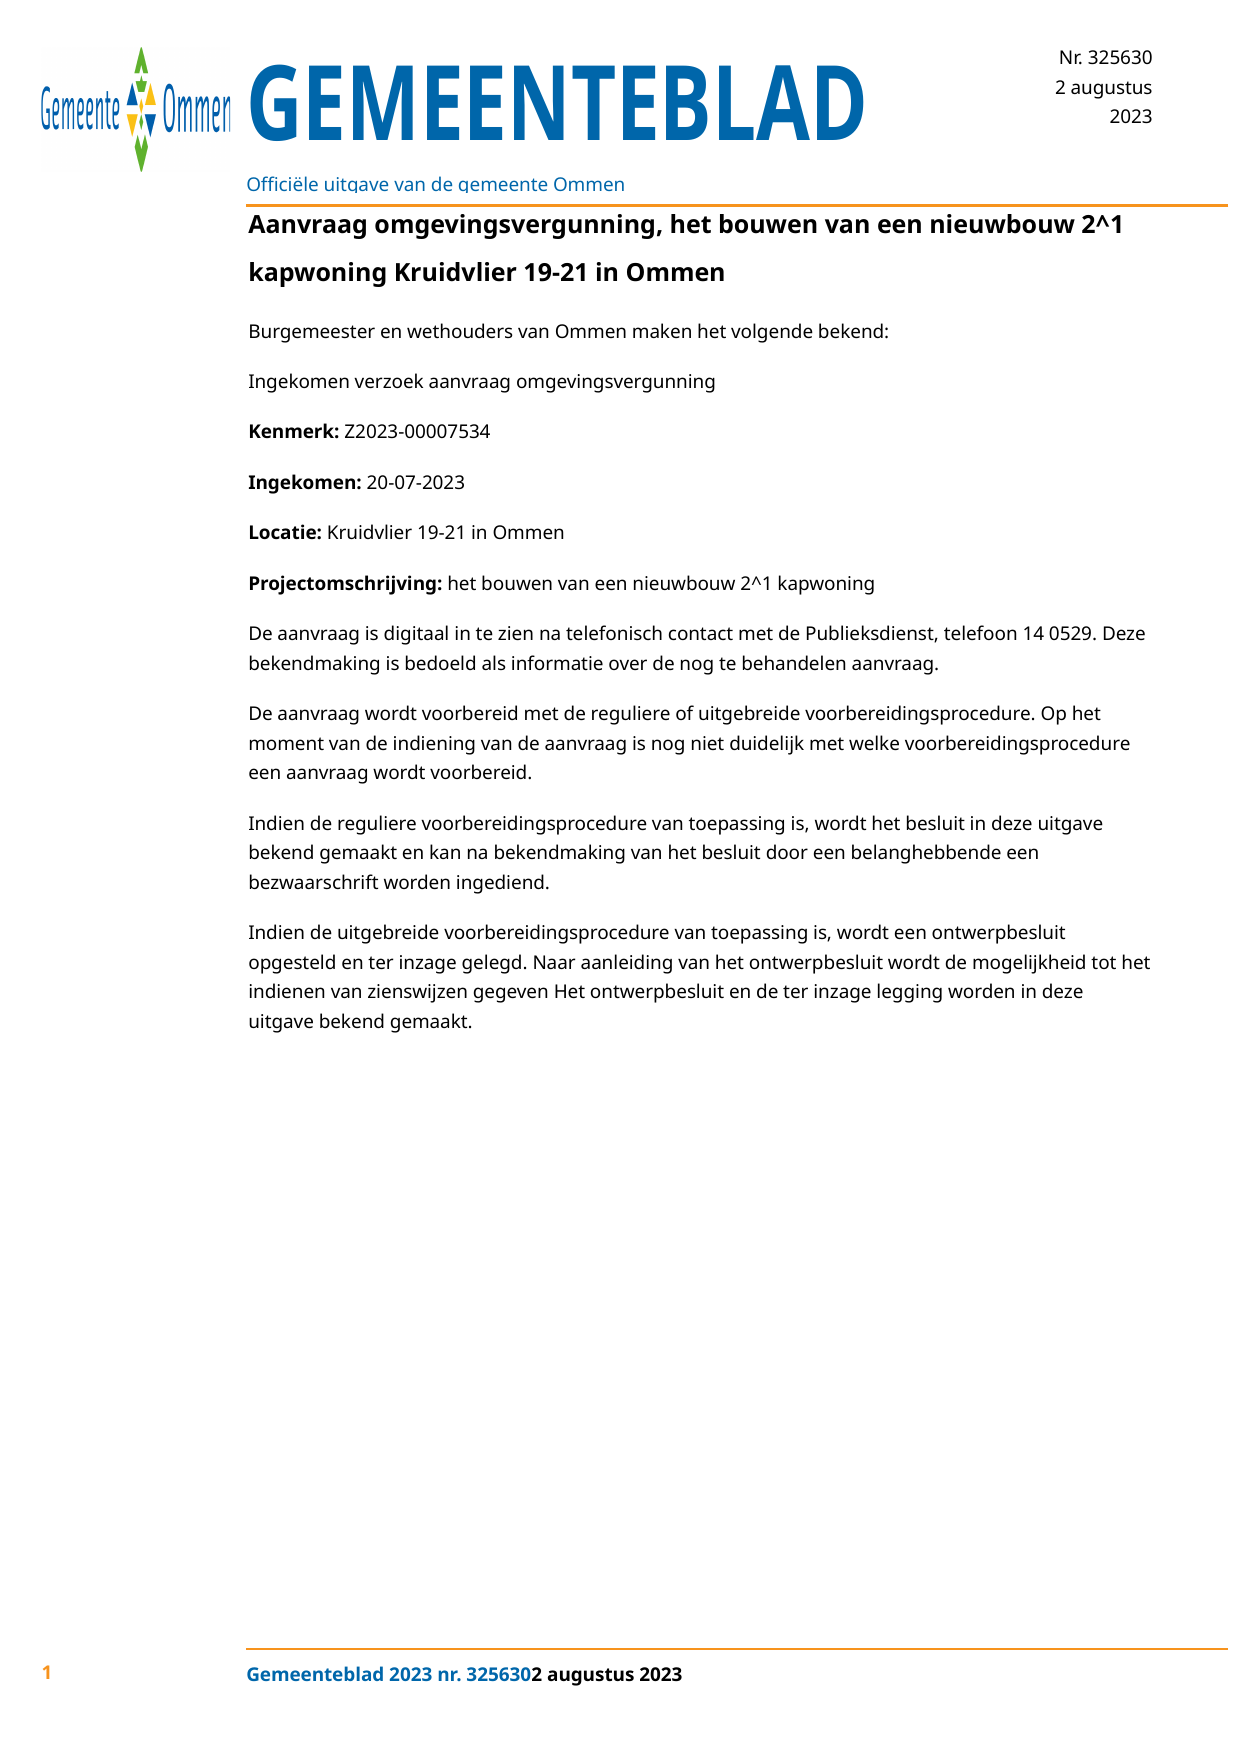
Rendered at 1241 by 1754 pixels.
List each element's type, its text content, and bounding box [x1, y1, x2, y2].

text De aanvraag wordt voorbereid met de reguliere of uitgebreide voorbereidingsprocedure. Op het moment van de indiening van de aanvraag is nog niet duidelijk met welke voorbereidingsprocedure een aanvraag wordt voorbereid. [248, 700, 1152, 785]
text Burgemeester en wethouders van Ommen maken het volgende bekend: [248, 318, 1152, 344]
text Ingekomen: 20-07-2023 [248, 469, 1152, 495]
text Indien de uitgebreide voorbereidingsprocedure van toepassing is, wordt een ontwerpbesluit opgesteld en ter inzage gelegd. Naar aanleiding van het ontwerpbesluit wordt de mogelijkheid tot het indienen van zienswijzen gegeven Het ontwerpbesluit en de ter inzage legging worden in deze uitgave bekend gemaakt. [248, 919, 1152, 1034]
text Indien de reguliere voorbereidingsprocedure van toepassing is, wordt het besluit in deze uitgave bekend gemaakt en kan na bekendmaking van het besluit door een belanghebbende een bezwaarschrift worden ingediend. [248, 810, 1152, 895]
text Locatie: Kruidvlier 19-21 in Ommen [248, 519, 1152, 545]
text Aanvraag omgevingsvergunning, het bouwen van een nieuwbouw 2^1 kapwoning Kruidvlier 19-21 in Ommen [248, 207, 1152, 288]
picture [41, 47, 231, 172]
text Kenmerk: Z2023-00007534 [248, 419, 1152, 444]
text De aanvraag is digitaal in te zien na telefonisch contact met de Publieksdienst, telefoon 14 0529. Deze bekendmaking is bedoeld als informatie over de nog te behandelen aanvraag. [248, 620, 1152, 676]
text Ingekomen verzoek aanvraag omgevingsvergunning [248, 368, 1152, 394]
text Projectomschrijving: het bouwen van een nieuwbouw 2^1 kapwoning [248, 570, 1152, 596]
